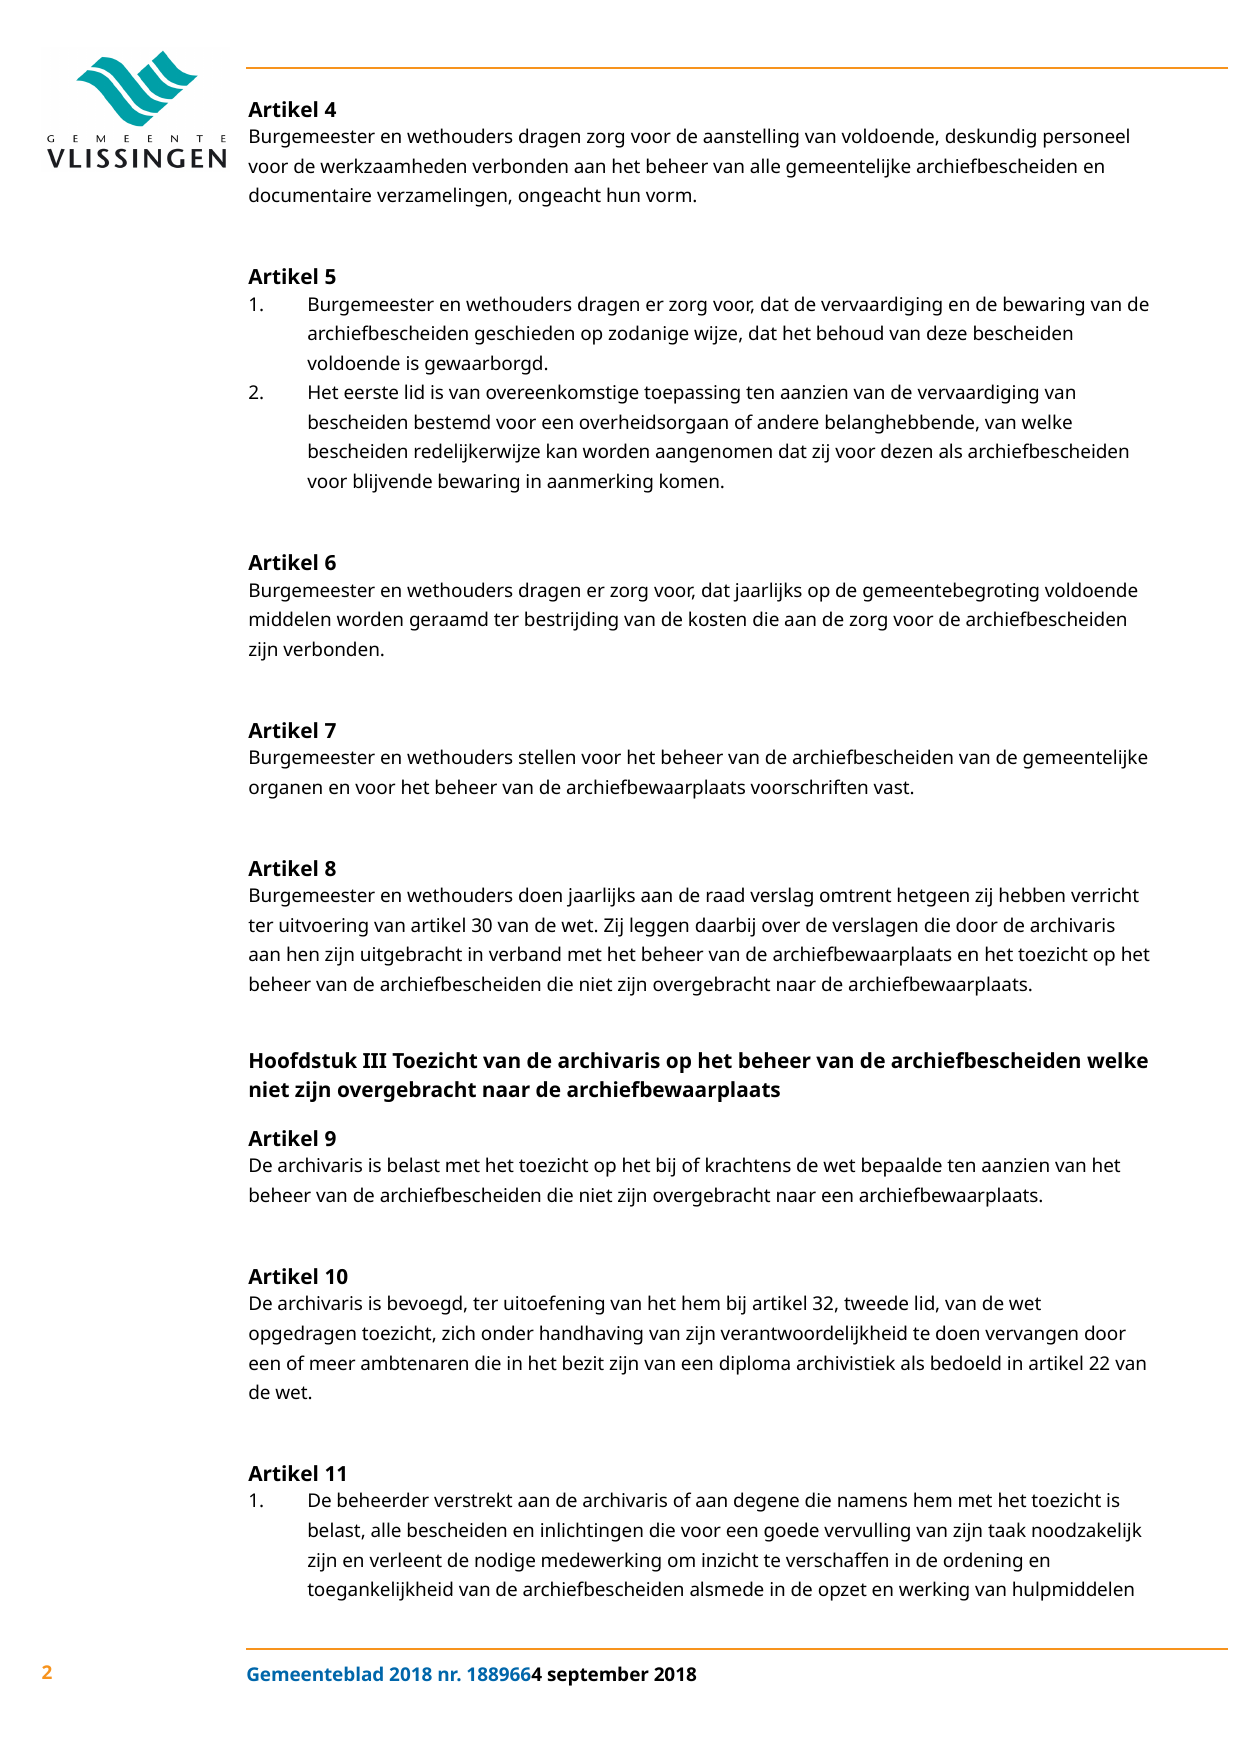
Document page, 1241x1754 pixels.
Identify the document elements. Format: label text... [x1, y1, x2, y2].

text Artikel 5 [248, 262, 1152, 291]
text Artikel 10 [248, 1262, 1152, 1291]
text Artikel 8 [248, 854, 1152, 882]
text Burgemeester en wethouders stellen voor het beheer van de archiefbescheiden van de gemeentelijke organen en voor het beheer van de archiefbewaarplaats voorschriften vast. [248, 744, 1152, 800]
picture [41, 47, 231, 172]
text Burgemeester en wethouders dragen zorg voor de aanstelling van voldoende, deskundig personeel voor de werkzaamheden verbonden aan het beheer van alle gemeentelijke archiefbescheiden en documentaire verzamelingen, ongeacht hun vorm. [248, 123, 1152, 208]
list Burgemeester en wethouders dragen er zorg voor, dat de vervaardiging en de bewaring van de archiefbescheiden geschieden op zodanige wijze, dat het behoud van deze bescheiden voldoende is gewaarborgd. [248, 291, 1152, 376]
text De archivaris is belast met het toezicht op het bij of krachtens de wet bepaalde ten aanzien van het beheer van de archiefbescheiden die niet zijn overgebracht naar een archiefbewaarplaats. [248, 1152, 1152, 1208]
text Hoofdstuk III Toezicht van de archivaris op het beheer van de archiefbescheiden welke niet zijn overgebracht naar de archiefbewaarplaats [248, 1046, 1152, 1103]
list De beheerder verstrekt aan de archivaris of aan degene die namens hem met het toezicht is belast, alle bescheiden en inlichtingen die voor een goede vervulling van zijn taak noodzakelijk zijn en verleent de nodige medewerking om inzicht te verschaffen in de ordening en toegankelijkheid van de archiefbescheiden alsmede in de opzet en werking van hulpmiddelen [248, 1488, 1152, 1602]
text Artikel 7 [248, 716, 1152, 744]
list Het eerste lid is van overeenkomstige toepassing ten aanzien van de vervaardiging van bescheiden bestemd voor een overheidsorgaan of andere belanghebbende, van welke bescheiden redelijkerwijze kan worden aangenomen dat zij voor dezen als archiefbescheiden voor blijvende bewaring in aanmerking komen. [248, 379, 1152, 494]
text Artikel 9 [248, 1124, 1152, 1152]
text Artikel 6 [248, 548, 1152, 577]
text Burgemeester en wethouders doen jaarlijks aan de raad verslag omtrent hetgeen zij hebben verricht ter uitvoering van artikel 30 van de wet. Zij leggen daarbij over de verslagen die door de archivaris aan hen zijn uitgebracht in verband met het beheer van de archiefbewaarplaats en het toezicht op het beheer van de archiefbescheiden die niet zijn overgebracht naar de archiefbewaarplaats. [248, 882, 1152, 997]
text De archivaris is bevoegd, ter uitoefening van het hem bij artikel 32, tweede lid, van de wet opgedragen toezicht, zich onder handhaving van zijn verantwoordelijkheid te doen vervangen door een of meer ambtenaren die in het bezit zijn van een diploma archivistiek als bedoeld in artikel 22 van de wet. [248, 1291, 1152, 1405]
text Artikel 11 [248, 1459, 1152, 1488]
text Burgemeester en wethouders dragen er zorg voor, dat jaarlijks op de gemeentebegroting voldoende middelen worden geraamd ter bestrijding van de kosten die aan de zorg voor de archiefbescheiden zijn verbonden. [248, 577, 1152, 662]
text Artikel 4 [248, 95, 1152, 123]
